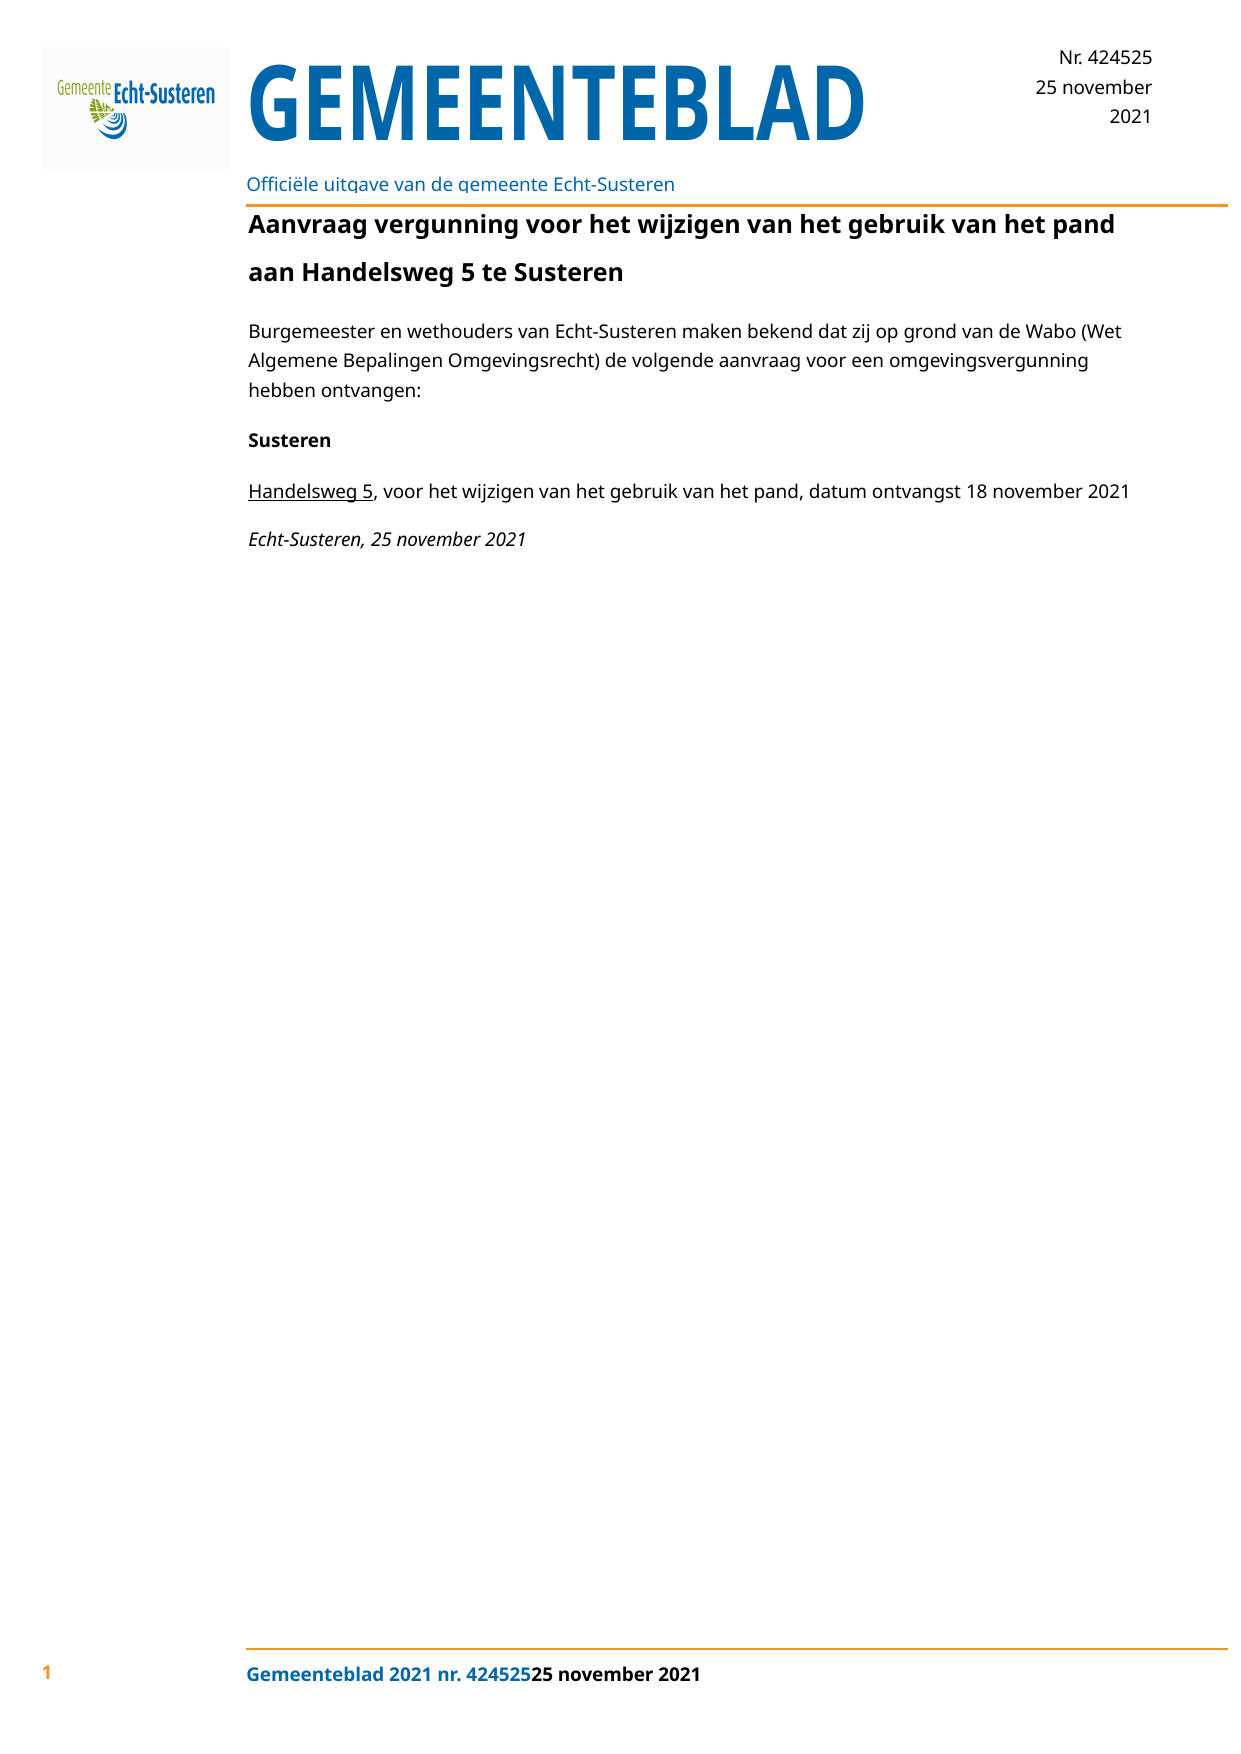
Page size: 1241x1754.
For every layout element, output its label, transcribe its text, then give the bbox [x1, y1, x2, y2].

text Aanvraag vergunning voor het wijzigen van het gebruik van het pand aan Handelsweg 5 te Susteren [248, 207, 1152, 288]
text Burgemeester en wethouders van Echt-Susteren maken bekend dat zij op grond van de Wabo (Wet Algemene Bepalingen Omgevingsrecht) de volgende aanvraag voor een omgevingsvergunning hebben ontvangen: [248, 318, 1152, 403]
text Susteren [248, 427, 1152, 453]
text Handelsweg 5, voor het wijzigen van het gebruik van het pand, datum ontvangst 18 november 2021 [248, 478, 1152, 504]
picture [41, 47, 231, 172]
text Echt-Susteren, 25 november 2021 [248, 526, 1152, 551]
